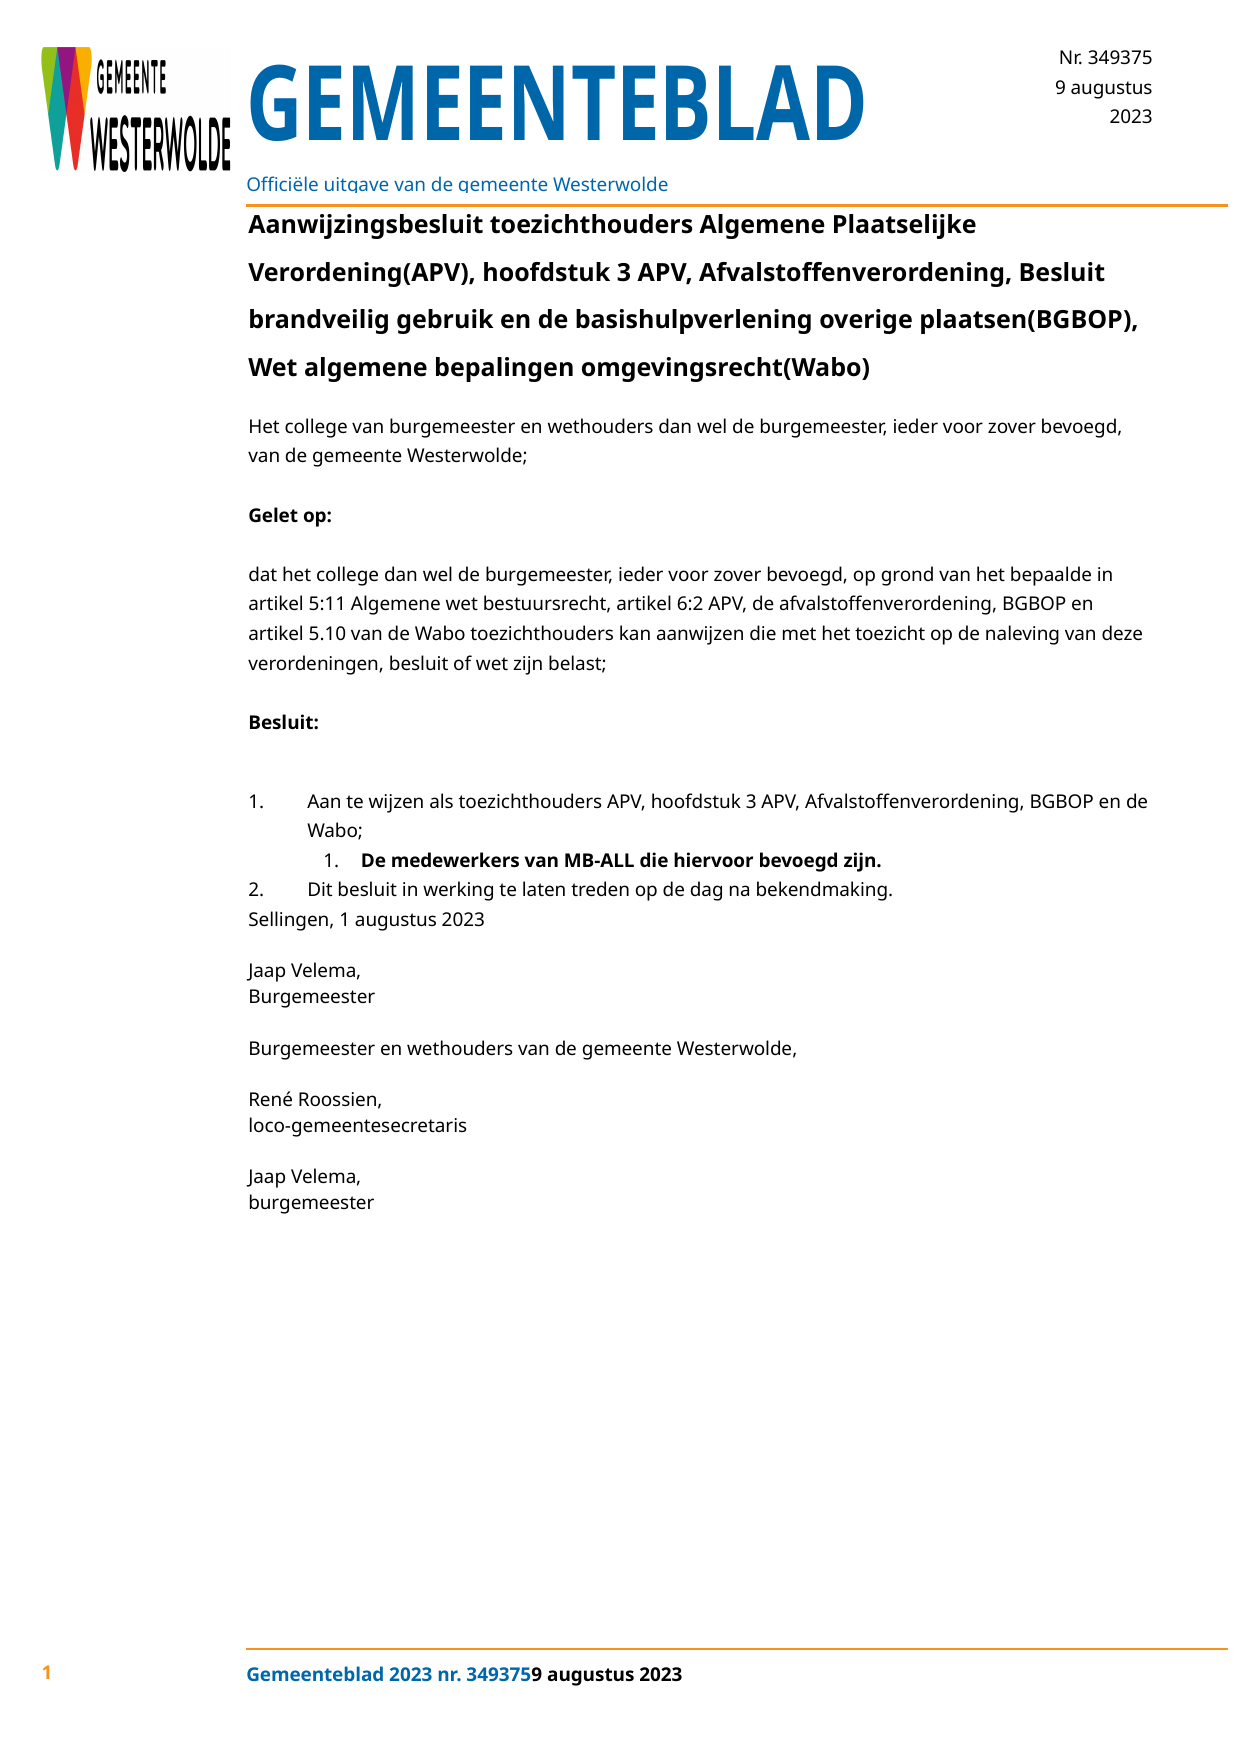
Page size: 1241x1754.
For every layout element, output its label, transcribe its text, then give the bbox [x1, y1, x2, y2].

list De medewerkers van MB-ALL die hiervoor bevoegd zijn. [323, 847, 1152, 873]
picture [41, 47, 231, 172]
text Besluit: [248, 709, 1152, 735]
text Aanwijzingsbesluit toezichthouders Algemene Plaatselijke Verordening(APV), hoofdstuk 3 APV, Afvalstoffenverordening, Besluit brandveilig gebruik en de basishulpverlening overige plaatsen(BGBOP), Wet algemene bepalingen omgevingsrecht(Wabo) [248, 207, 1152, 384]
text burgemeester [248, 1189, 1152, 1215]
text Het college van burgemeester en wethouders dan wel de burgemeester, ieder voor zover bevoegd, van de gemeente Westerwolde; [248, 413, 1152, 468]
text Burgemeester en wethouders van de gemeente Westerwolde, [248, 1035, 1152, 1061]
text Sellingen, 1 augustus 2023 [248, 906, 1152, 932]
text loco-gemeentesecretaris [248, 1112, 1152, 1138]
list Aan te wijzen als toezichthouders APV, hoofdstuk 3 APV, Afvalstoffenverordening, BGBOP en de Wabo; [248, 788, 1152, 843]
text dat het college dan wel de burgemeester, ieder voor zover bevoegd, op grond van het bepaalde in artikel 5:11 Algemene wet bestuursrecht, artikel 6:2 APV, de afvalstoffenverordening, BGBOP en artikel 5.10 van de Wabo toezichthouders kan aanwijzen die met het toezicht op de naleving van deze verordeningen, besluit of wet zijn belast; [248, 561, 1152, 676]
text René Roossien, [248, 1086, 1152, 1112]
text Jaap Velema, [248, 958, 1152, 983]
text Gelet op: [248, 502, 1152, 528]
list Dit besluit in werking te laten treden op de dag na bekendmaking. [248, 877, 1152, 902]
text Burgemeester [248, 983, 1152, 1009]
text Jaap Velema, [248, 1163, 1152, 1189]
